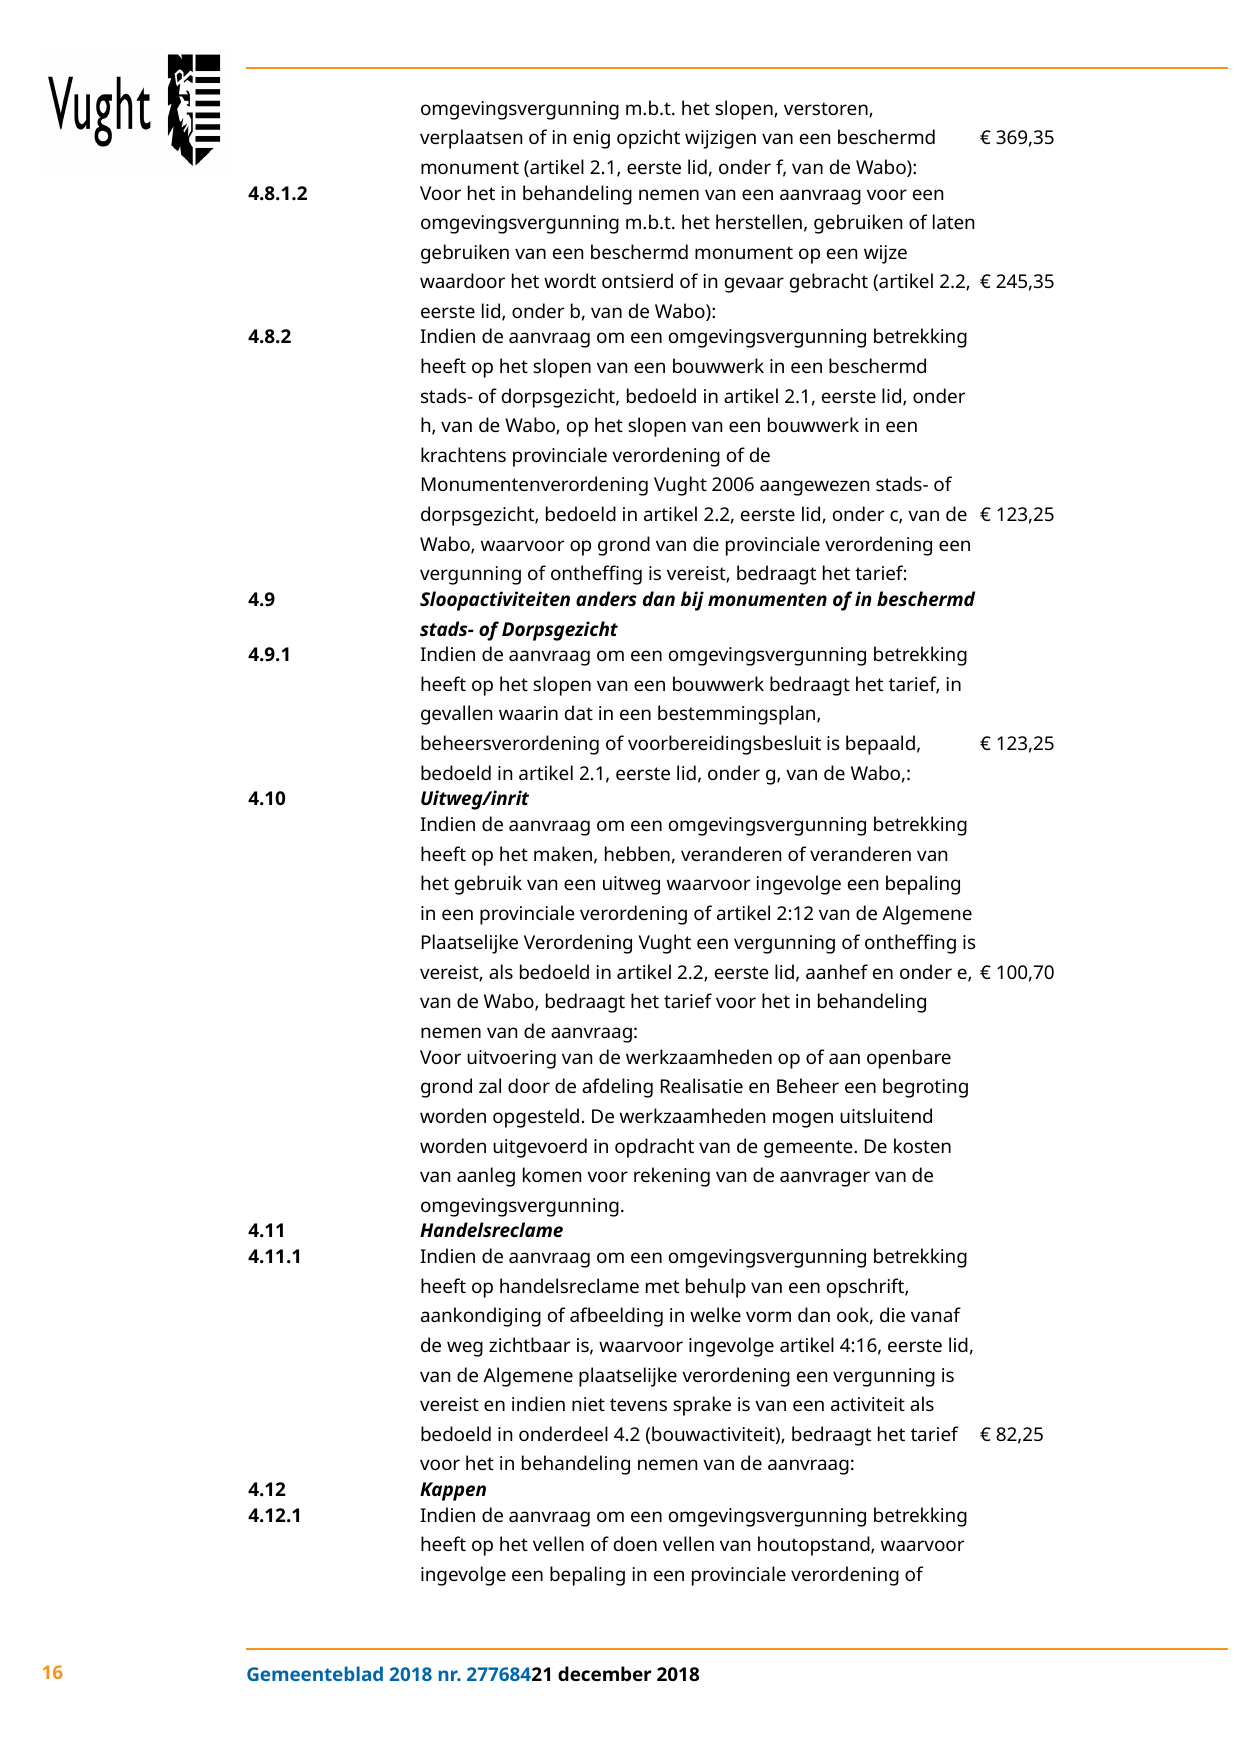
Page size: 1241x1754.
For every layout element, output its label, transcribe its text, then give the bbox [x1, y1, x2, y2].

table_cell [980, 1502, 1152, 1587]
table_cell 4.8.1.2 [248, 180, 420, 324]
table_cell [980, 1218, 1152, 1243]
table_cell € 123,25 [980, 641, 1152, 786]
table_cell Indien de aanvraag om een omgevingsvergunning betrekking heeft op het vellen of doen vellen van houtopstand, waarvoor ingevolge een bepaling in een provinciale verordening of [420, 1502, 980, 1587]
table_cell Indien de aanvraag om een omgevingsvergunning betrekking heeft op handelsreclame met behulp van een opschrift, aankondiging of afbeelding in welke vorm dan ook, die vanaf de weg zichtbaar is, waarvoor ingevolge artikel 4:16, eerste lid, van de Algemene plaatselijke verordening een vergunning is vereist en indien niet tevens sprake is van een activiteit als bedoeld in onderdeel 4.2 (bouwactiviteit), bedraagt het tarief voor het in behandeling nemen van de aanvraag: [420, 1244, 980, 1476]
table_cell Sloopactiviteiten anders dan bij monumenten of in beschermd stads- of Dorpsgezicht [420, 586, 980, 641]
table_cell Indien de aanvraag om een omgevingsvergunning betrekking heeft op het slopen van een bouwwerk bedraagt het tarief, in gevallen waarin dat in een bestemmingsplan, beheersverordening of voorbereidingsbesluit is bepaald, bedoeld in artikel 2.1, eerste lid, onder g, van de Wabo,: [420, 641, 980, 786]
table_cell Indien de aanvraag om een omgevingsvergunning betrekking heeft op het maken, hebben, veranderen of veranderen van het gebruik van een uitweg waarvoor ingevolge een bepaling in een provinciale verordening of artikel 2:12 van de Algemene Plaatselijke Verordening Vught een vergunning of ontheffing is vereist, als bedoeld in artikel 2.2, eerste lid, aanhef en onder e, van de Wabo, bedraagt het tarief voor het in behandeling nemen van de aanvraag: [420, 811, 980, 1044]
table_cell Uitweg/inrit [420, 786, 980, 811]
table_cell 4.12 [248, 1476, 420, 1502]
table_cell [248, 95, 420, 180]
table_cell 4.11.1 [248, 1244, 420, 1476]
table_cell 4.9.1 [248, 641, 420, 786]
table_cell [980, 786, 1152, 811]
picture [41, 47, 231, 172]
table_cell 4.11 [248, 1218, 420, 1243]
table_cell € 100,70 [980, 811, 1152, 1044]
table_cell 4.12.1 [248, 1502, 420, 1587]
table_cell [248, 1044, 420, 1218]
table_cell [980, 586, 1152, 641]
table_cell 4.10 [248, 786, 420, 811]
table_cell € 82,25 [980, 1244, 1152, 1476]
table_cell € 123,25 [980, 324, 1152, 586]
table_cell [980, 1476, 1152, 1502]
table_cell 4.8.2 [248, 324, 420, 586]
table_cell [248, 811, 420, 1044]
table_cell omgevingsvergunning m.b.t. het slopen, verstoren, verplaatsen of in enig opzicht wijzigen van een beschermd monument (artikel 2.1, eerste lid, onder f, van de Wabo): [420, 95, 980, 180]
table_cell Indien de aanvraag om een omgevingsvergunning betrekking heeft op het slopen van een bouwwerk in een beschermd stads- of dorpsgezicht, bedoeld in artikel 2.1, eerste lid, onder h, van de Wabo, op het slopen van een bouwwerk in een krachtens provinciale verordening of de Monumentenverordening Vught 2006 aangewezen stads- of dorpsgezicht, bedoeld in artikel 2.2, eerste lid, onder c, van de Wabo, waarvoor op grond van die provinciale verordening een vergunning of ontheffing is vereist, bedraagt het tarief: [420, 324, 980, 586]
table_cell Voor het in behandeling nemen van een aanvraag voor een omgevingsvergunning m.b.t. het herstellen, gebruiken of laten gebruiken van een beschermd monument op een wijze waardoor het wordt ontsierd of in gevaar gebracht (artikel 2.2, eerste lid, onder b, van de Wabo): [420, 180, 980, 324]
table_cell Handelsreclame [420, 1218, 980, 1243]
table_cell Kappen [420, 1476, 980, 1502]
table_cell [980, 1044, 1152, 1218]
table_cell Voor uitvoering van de werkzaamheden op of aan openbare grond zal door de afdeling Realisatie en Beheer een begroting worden opgesteld. De werkzaamheden mogen uitsluitend worden uitgevoerd in opdracht van de gemeente. De kosten van aanleg komen voor rekening van de aanvrager van de omgevingsvergunning. [420, 1044, 980, 1218]
table_cell € 369,35 [980, 95, 1152, 180]
table_cell 4.9 [248, 586, 420, 641]
table_cell € 245,35 [980, 180, 1152, 324]
